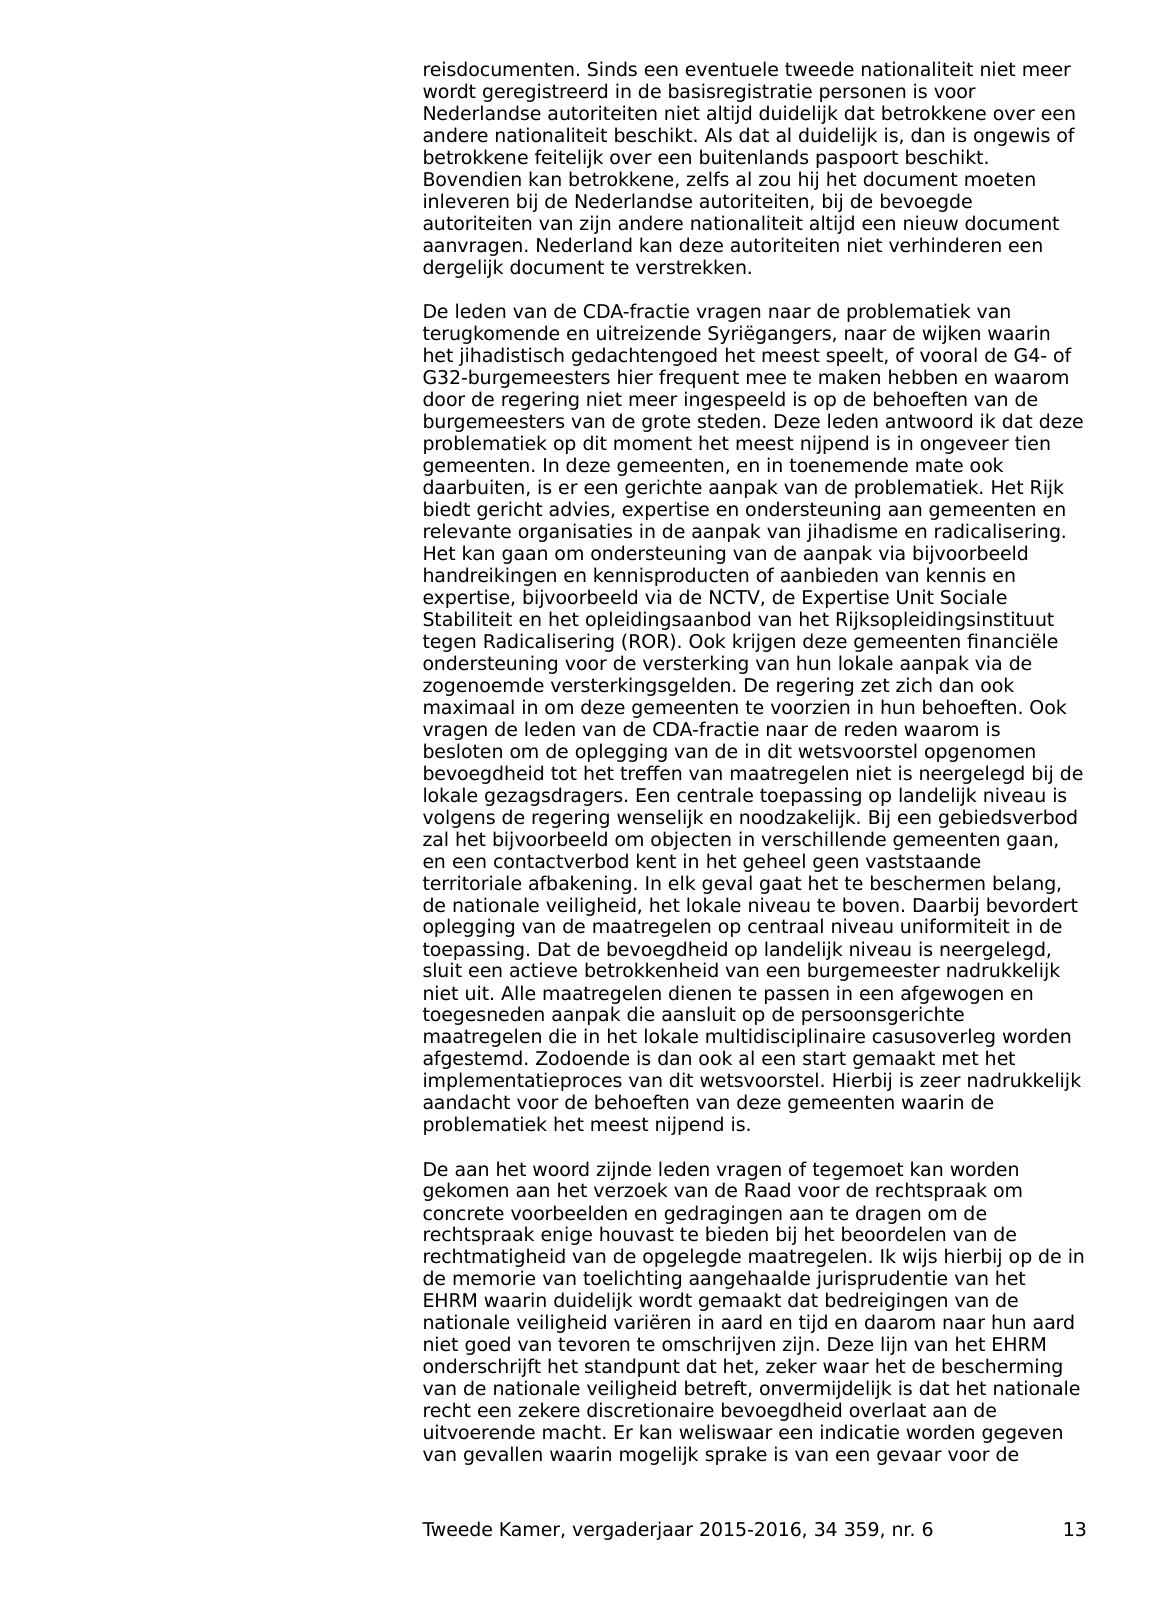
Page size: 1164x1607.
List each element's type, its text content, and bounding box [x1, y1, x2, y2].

text De aan het woord zijnde leden vragen of tegemoet kan worden gekomen aan het verzoek van de Raad voor de rechtspraak om concrete voorbeelden en gedragingen aan te dragen om de rechtspraak enige houvast te bieden bij het beoordelen van de rechtmatigheid van de opgelegde maatregelen. Ik wijs hierbij op de in de memorie van toelichting aangehaalde jurisprudentie van het EHRM waarin duidelijk wordt gemaakt dat bedreigingen van de nationale veiligheid variëren in aard en tijd en daarom naar hun aard niet goed van tevoren te omschrijven zijn. Deze lijn van het EHRM onderschrijft het standpunt dat het, zeker waar het de bescherming van de nationale veiligheid betreft, onvermijdelijk is dat het nationale recht een zekere discretionaire bevoegdheid overlaat aan de uitvoerende macht. Er kan weliswaar een indicatie worden gegeven van gevallen waarin mogelijk sprake is van een gevaar voor de [422, 1158, 1087, 1466]
text De leden van de CDA-fractie vragen naar de problematiek van terugkomende en uitreizende Syriëgangers, naar de wijken waarin het jihadistisch gedachtengoed het meest speelt, of vooral de G4- of G32-burgemeesters hier frequent mee te maken hebben en waarom door de regering niet meer ingespeeld is op de behoeften van de burgemeesters van de grote steden. Deze leden antwoord ik dat deze problematiek op dit moment het meest nijpend is in ongeveer tien gemeenten. In deze gemeenten, en in toenemende mate ook daarbuiten, is er een gerichte aanpak van de problematiek. Het Rijk biedt gericht advies, expertise en ondersteuning aan gemeenten en relevante organisaties in de aanpak van jihadisme en radicalisering. Het kan gaan om ondersteuning van de aanpak via bijvoorbeeld handreikingen en kennisproducten of aanbieden van kennis en expertise, bijvoorbeeld via de NCTV, de Expertise Unit Sociale Stabiliteit en het opleidingsaanbod van het Rijksopleidingsinstituut tegen Radicalisering (ROR). Ook krijgen deze gemeenten financiële ondersteuning voor de versterking van hun lokale aanpak via de zogenoemde versterkingsgelden. De regering zet zich dan ook maximaal in om deze gemeenten te voorzien in hun behoeften. Ook vragen de leden van de CDA-fractie naar de reden waarom is besloten om de oplegging van de in dit wetsvoorstel opgenomen bevoegdheid tot het treffen van maatregelen niet is neergelegd bij de lokale gezagsdragers. Een centrale toepassing op landelijk niveau is volgens de regering wenselijk en noodzakelijk. Bij een gebiedsverbod zal het bijvoorbeeld om objecten in verschillende gemeenten gaan, en een contactverbod kent in het geheel geen vaststaande territoriale afbakening. In elk geval gaat het te beschermen belang, de nationale veiligheid, het lokale niveau te boven. Daarbij bevordert oplegging van de maatregelen op centraal niveau uniformiteit in de toepassing. Dat de bevoegdheid op landelijk niveau is neergelegd, sluit een actieve betrokkenheid van een burgemeester nadrukkelijk niet uit. Alle maatregelen dienen te passen in een afgewogen en toegesneden aanpak die aansluit op de persoonsgerichte maatregelen die in het lokale multidisciplinaire casusoverleg worden afgestemd. Zodoende is dan ook al een start gemaakt met het implementatieproces van dit wetsvoorstel. Hierbij is zeer nadrukkelijk aandacht voor de behoeften van deze gemeenten waarin de problematiek het meest nijpend is. [422, 301, 1087, 1136]
text reisdocumenten. Sinds een eventuele tweede nationaliteit niet meer wordt geregistreerd in de basisregistratie personen is voor Nederlandse autoriteiten niet altijd duidelijk dat betrokkene over een andere nationaliteit beschikt. Als dat al duidelijk is, dan is ongewis of betrokkene feitelijk over een buitenlands paspoort beschikt. Bovendien kan betrokkene, zelfs al zou hij het document moeten inleveren bij de Nederlandse autoriteiten, bij de bevoegde autoriteiten van zijn andere nationaliteit altijd een nieuw document aanvragen. Nederland kan deze autoriteiten niet verhinderen een dergelijk document te verstrekken. [422, 59, 1087, 279]
